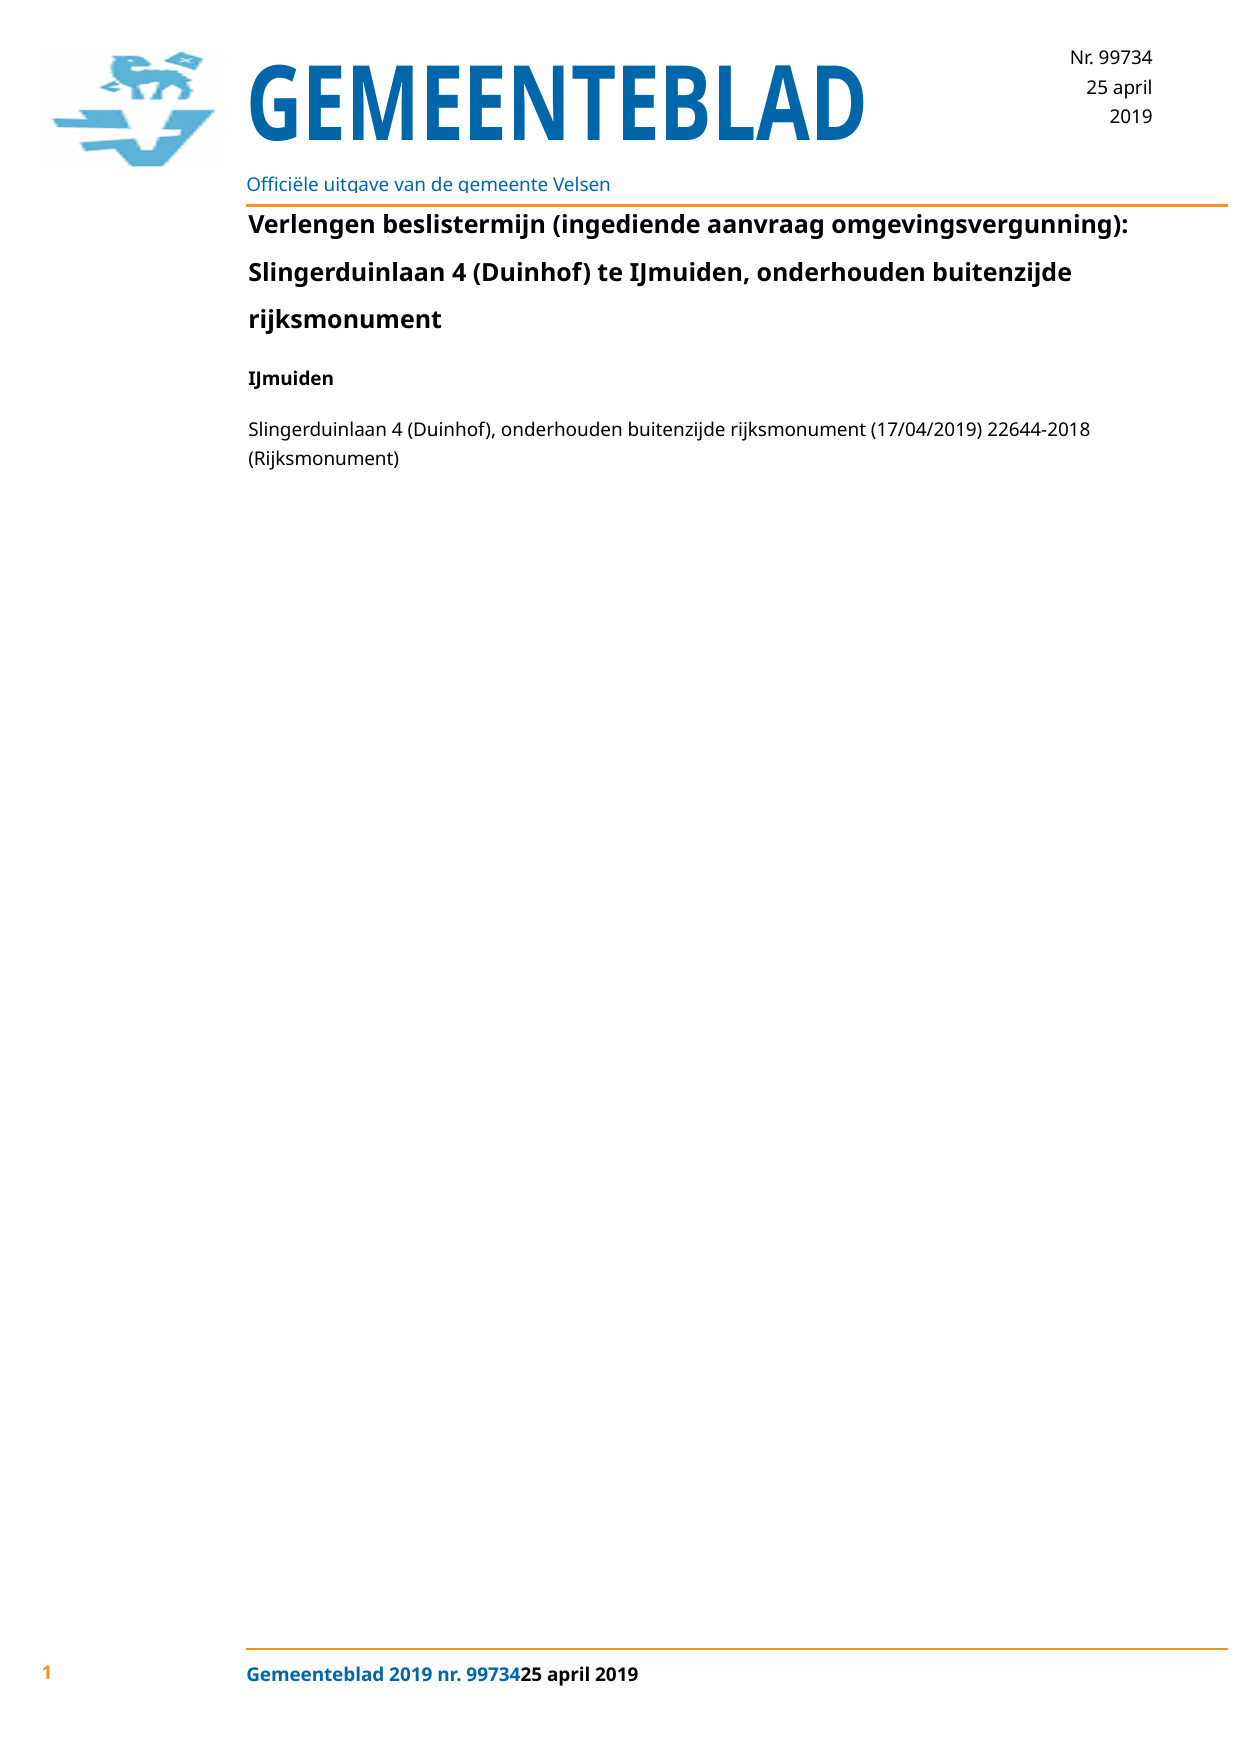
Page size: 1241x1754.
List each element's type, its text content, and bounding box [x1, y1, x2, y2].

text Verlengen beslistermijn (ingediende aanvraag omgevingsvergunning): Slingerduinlaan 4 (Duinhof) te IJmuiden, onderhouden buitenzijde rijksmonument [248, 207, 1152, 336]
text Slingerduinlaan 4 (Duinhof), onderhouden buitenzijde rijksmonument (17/04/2019) 22644-2018 (Rijksmonument) [248, 416, 1152, 471]
text IJmuiden [248, 366, 1152, 391]
picture [41, 47, 231, 172]
